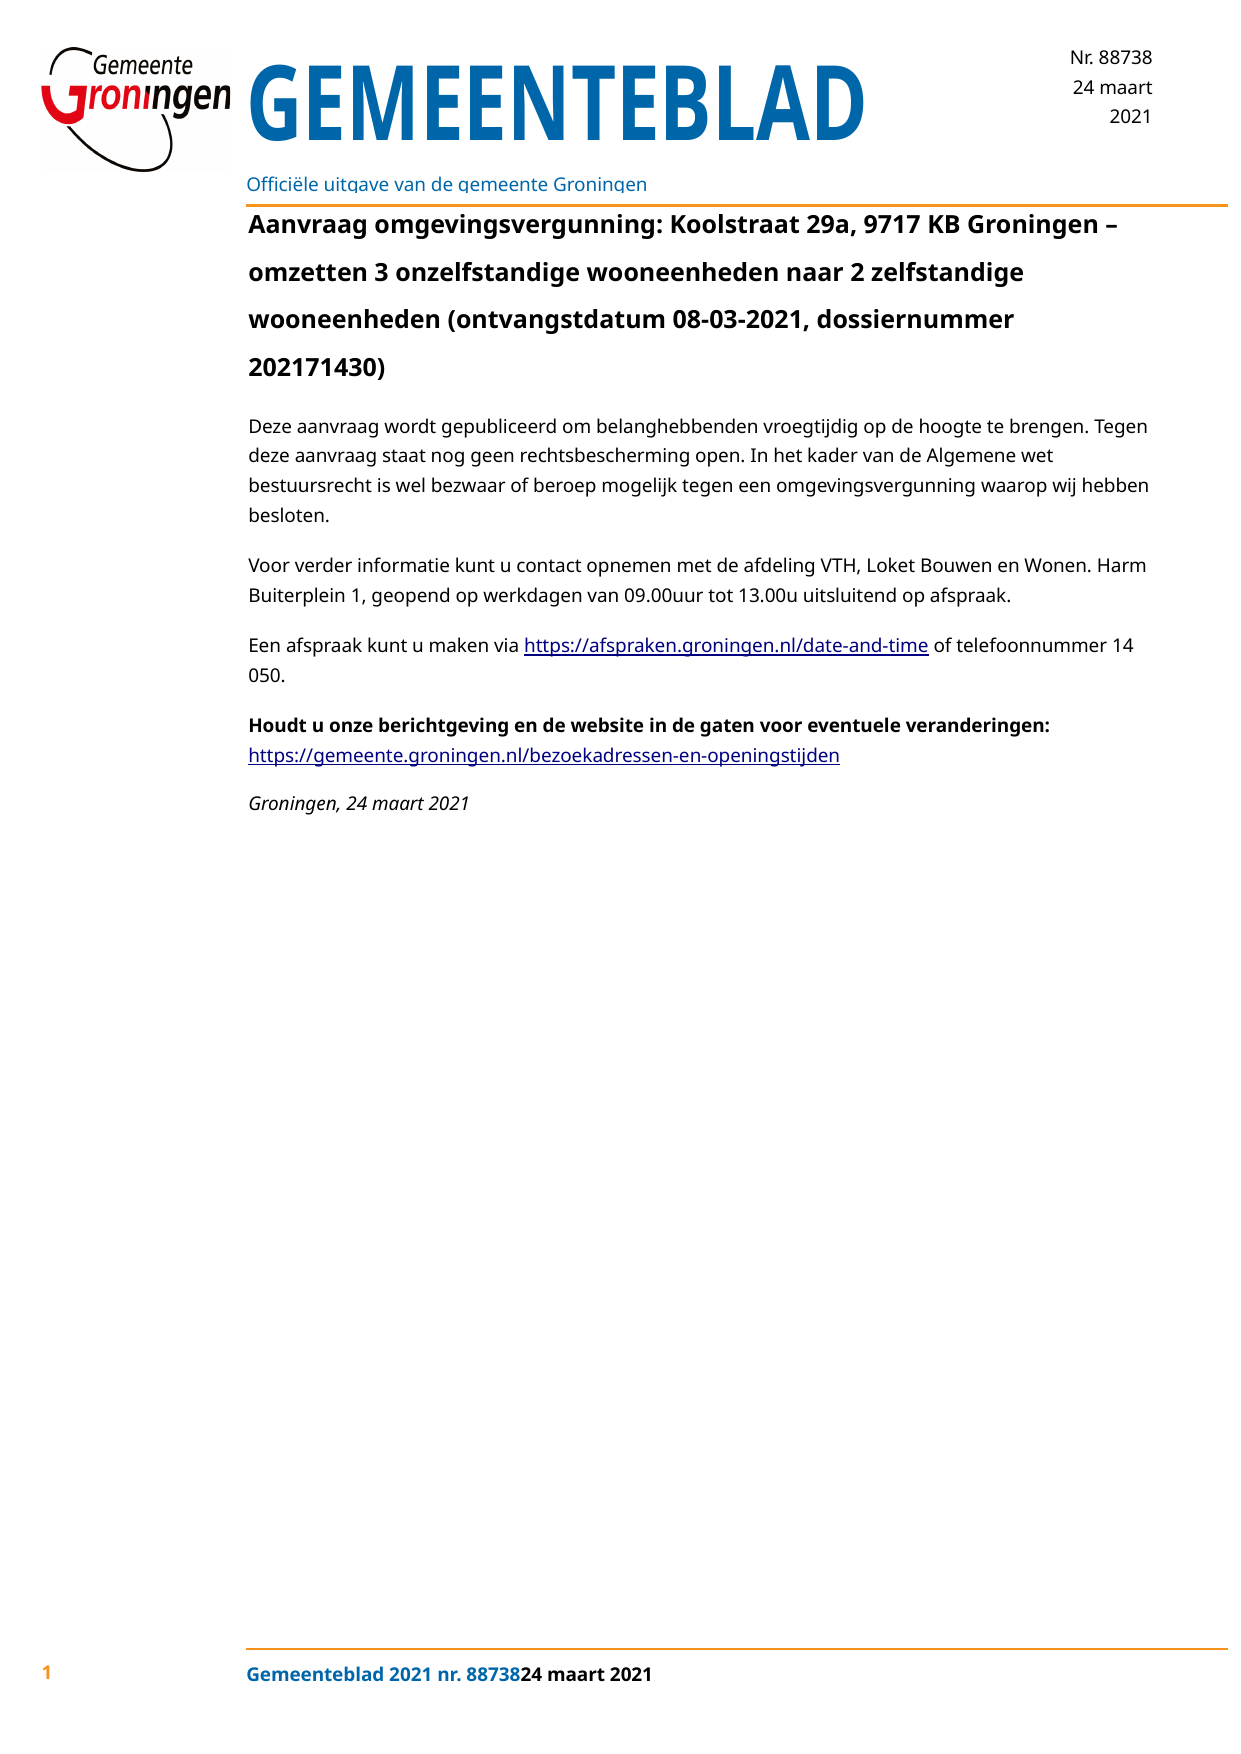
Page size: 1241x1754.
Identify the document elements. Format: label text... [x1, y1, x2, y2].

picture [41, 47, 231, 172]
text Aanvraag omgevingsvergunning: Koolstraat 29a, 9717 KB Groningen – omzetten 3 onzelfstandige wooneenheden naar 2 zelfstandige wooneenheden (ontvangstdatum 08-03-2021, dossiernummer 202171430) [248, 207, 1152, 384]
text Houdt u onze berichtgeving en de website in de gaten voor eventuele veranderingen: https://gemeente.groningen.nl/bezoekadressen-en-openingstijden [248, 712, 1152, 768]
text Groningen, 24 maart 2021 [248, 790, 1152, 815]
text Deze aanvraag wordt gepubliceerd om belanghebbenden vroegtijdig op de hoogte te brengen. Tegen deze aanvraag staat nog geen rechtsbescherming open. In het kader van de Algemene wet bestuursrecht is wel bezwaar of beroep mogelijk tegen een omgevingsvergunning waarop wij hebben besloten. [248, 413, 1152, 528]
text Een afspraak kunt u maken via https://afspraken.groningen.nl/date-and-time of telefoonnummer 14 050. [248, 632, 1152, 688]
text Voor verder informatie kunt u contact opnemen met de afdeling VTH, Loket Bouwen en Wonen. Harm Buiterplein 1, geopend op werkdagen van 09.00uur tot 13.00u uitsluitend op afspraak. [248, 552, 1152, 608]
